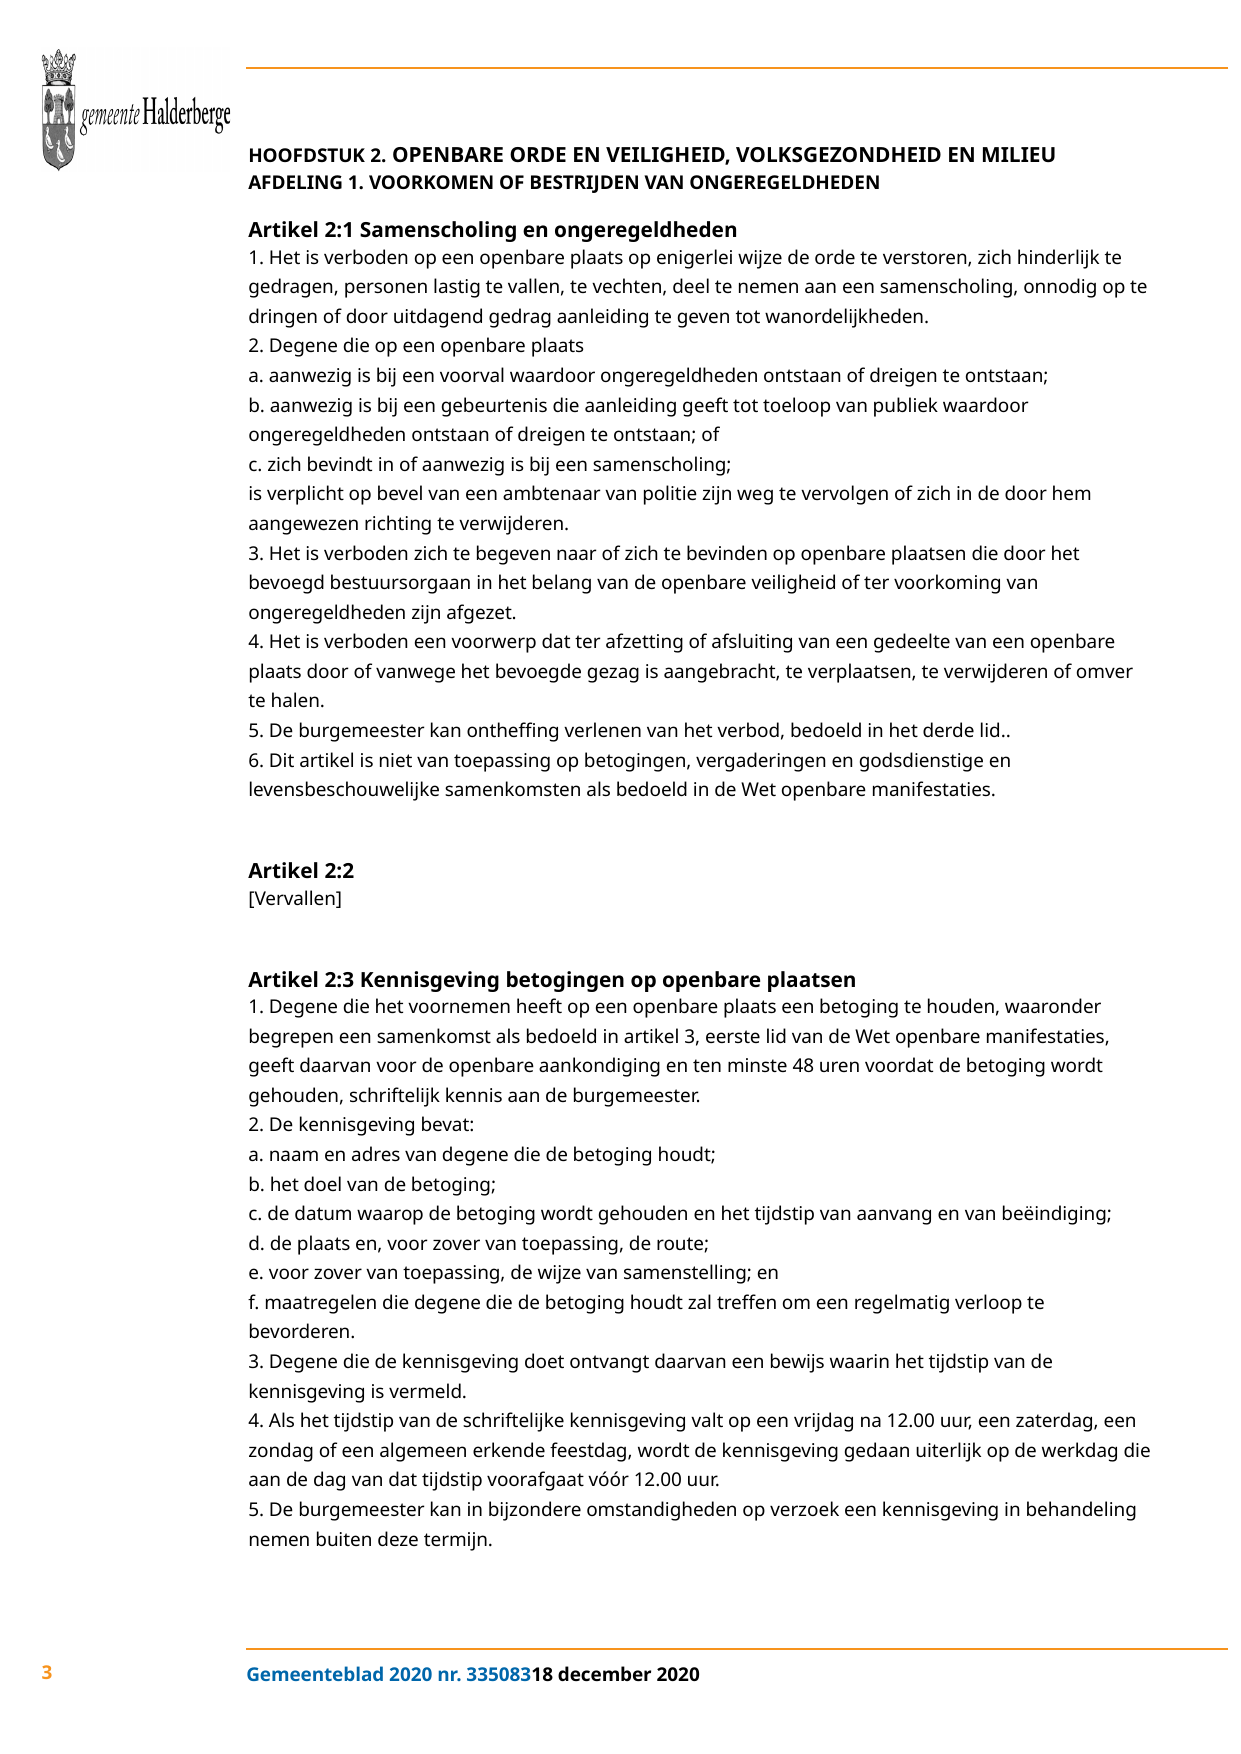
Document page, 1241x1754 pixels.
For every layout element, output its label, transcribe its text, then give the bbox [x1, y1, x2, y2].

text AFDELING 1. VOORKOMEN OF BESTRIJDEN VAN ONGEREGELDHEDEN [248, 169, 1152, 194]
text c. de datum waarop de betoging wordt gehouden en het tijdstip van aanvang en van beëindiging; [248, 1200, 1152, 1226]
text 4. Als het tijdstip van de schriftelijke kennisgeving valt op een vrijdag na 12.00 uur, een zaterdag, een zondag of een algemeen erkende feestdag, wordt de kennisgeving gedaan uiterlijk op de werkdag die aan de dag van dat tijdstip voorafgaat vóór 12.00 uur. [248, 1407, 1152, 1492]
text f. maatregelen die degene die de betoging houdt zal treffen om een regelmatig verloop te bevorderen. [248, 1289, 1152, 1344]
text Artikel 2:1 Samenscholing en ongeregeldheden [248, 215, 1152, 244]
text 3. Het is verboden zich te begeven naar of zich te bevinden op openbare plaatsen die door het bevoegd bestuursorgaan in het belang van de openbare veiligheid of ter voorkoming van ongeregeldheden zijn afgezet. [248, 540, 1152, 624]
text HOOFDSTUK 2. OPENBARE ORDE EN VEILIGHEID, VOLKSGEZONDHEID EN MILIEU [248, 140, 1152, 169]
text Artikel 2:2 [248, 856, 1152, 885]
text 1. Het is verboden op een openbare plaats op enigerlei wijze de orde te verstoren, zich hinderlijk te gedragen, personen lastig te vallen, te vechten, deel te nemen aan een samenscholing, onnodig op te dringen of door uitdagend gedrag aanleiding te geven tot wanordelijkheden. [248, 244, 1152, 329]
text a. aanwezig is bij een voorval waardoor ongeregeldheden ontstaan of dreigen te ontstaan; [248, 362, 1152, 388]
picture [41, 47, 231, 172]
text b. aanwezig is bij een gebeurtenis die aanleiding geeft tot toeloop van publiek waardoor ongeregeldheden ontstaan of dreigen te ontstaan; of [248, 392, 1152, 447]
text is verplicht op bevel van een ambtenaar van politie zijn weg te vervolgen of zich in de door hem aangewezen richting te verwijderen. [248, 481, 1152, 536]
text 6. Dit artikel is niet van toepassing op betogingen, vergaderingen en godsdienstige en levensbeschouwelijke samenkomsten als bedoeld in de Wet openbare manifestaties. [248, 747, 1152, 802]
text b. het doel van de betoging; [248, 1171, 1152, 1196]
text e. voor zover van toepassing, de wijze van samenstelling; en [248, 1259, 1152, 1285]
text [Vervallen] [248, 885, 1152, 911]
text 3. Degene die de kennisgeving doet ontvangt daarvan een bewijs waarin het tijdstip van de kennisgeving is vermeld. [248, 1348, 1152, 1403]
text 2. De kennisgeving bevat: [248, 1112, 1152, 1137]
text c. zich bevindt in of aanwezig is bij een samenscholing; [248, 451, 1152, 477]
text a. naam en adres van degene die de betoging houdt; [248, 1141, 1152, 1167]
text 5. De burgemeester kan in bijzondere omstandigheden op verzoek een kennisgeving in behandeling nemen buiten deze termijn. [248, 1496, 1152, 1551]
text 4. Het is verboden een voorwerp dat ter afzetting of afsluiting van een gedeelte van een openbare plaats door of vanwege het bevoegde gezag is aangebracht, te verplaatsen, te verwijderen of omver te halen. [248, 628, 1152, 713]
text 1. Degene die het voornemen heeft op een openbare plaats een betoging te houden, waaronder begrepen een samenkomst als bedoeld in artikel 3, eerste lid van de Wet openbare manifestaties, geeft daarvan voor de openbare aankondiging en ten minste 48 uren voordat de betoging wordt gehouden, schriftelijk kennis aan de burgemeester. [248, 993, 1152, 1108]
text 5. De burgemeester kan ontheffing verlenen van het verbod, bedoeld in het derde lid.. [248, 717, 1152, 743]
text Artikel 2:3 Kennisgeving betogingen op openbare plaatsen [248, 965, 1152, 993]
text 2. Degene die op een openbare plaats [248, 333, 1152, 358]
text d. de plaats en, voor zover van toepassing, de route; [248, 1230, 1152, 1256]
